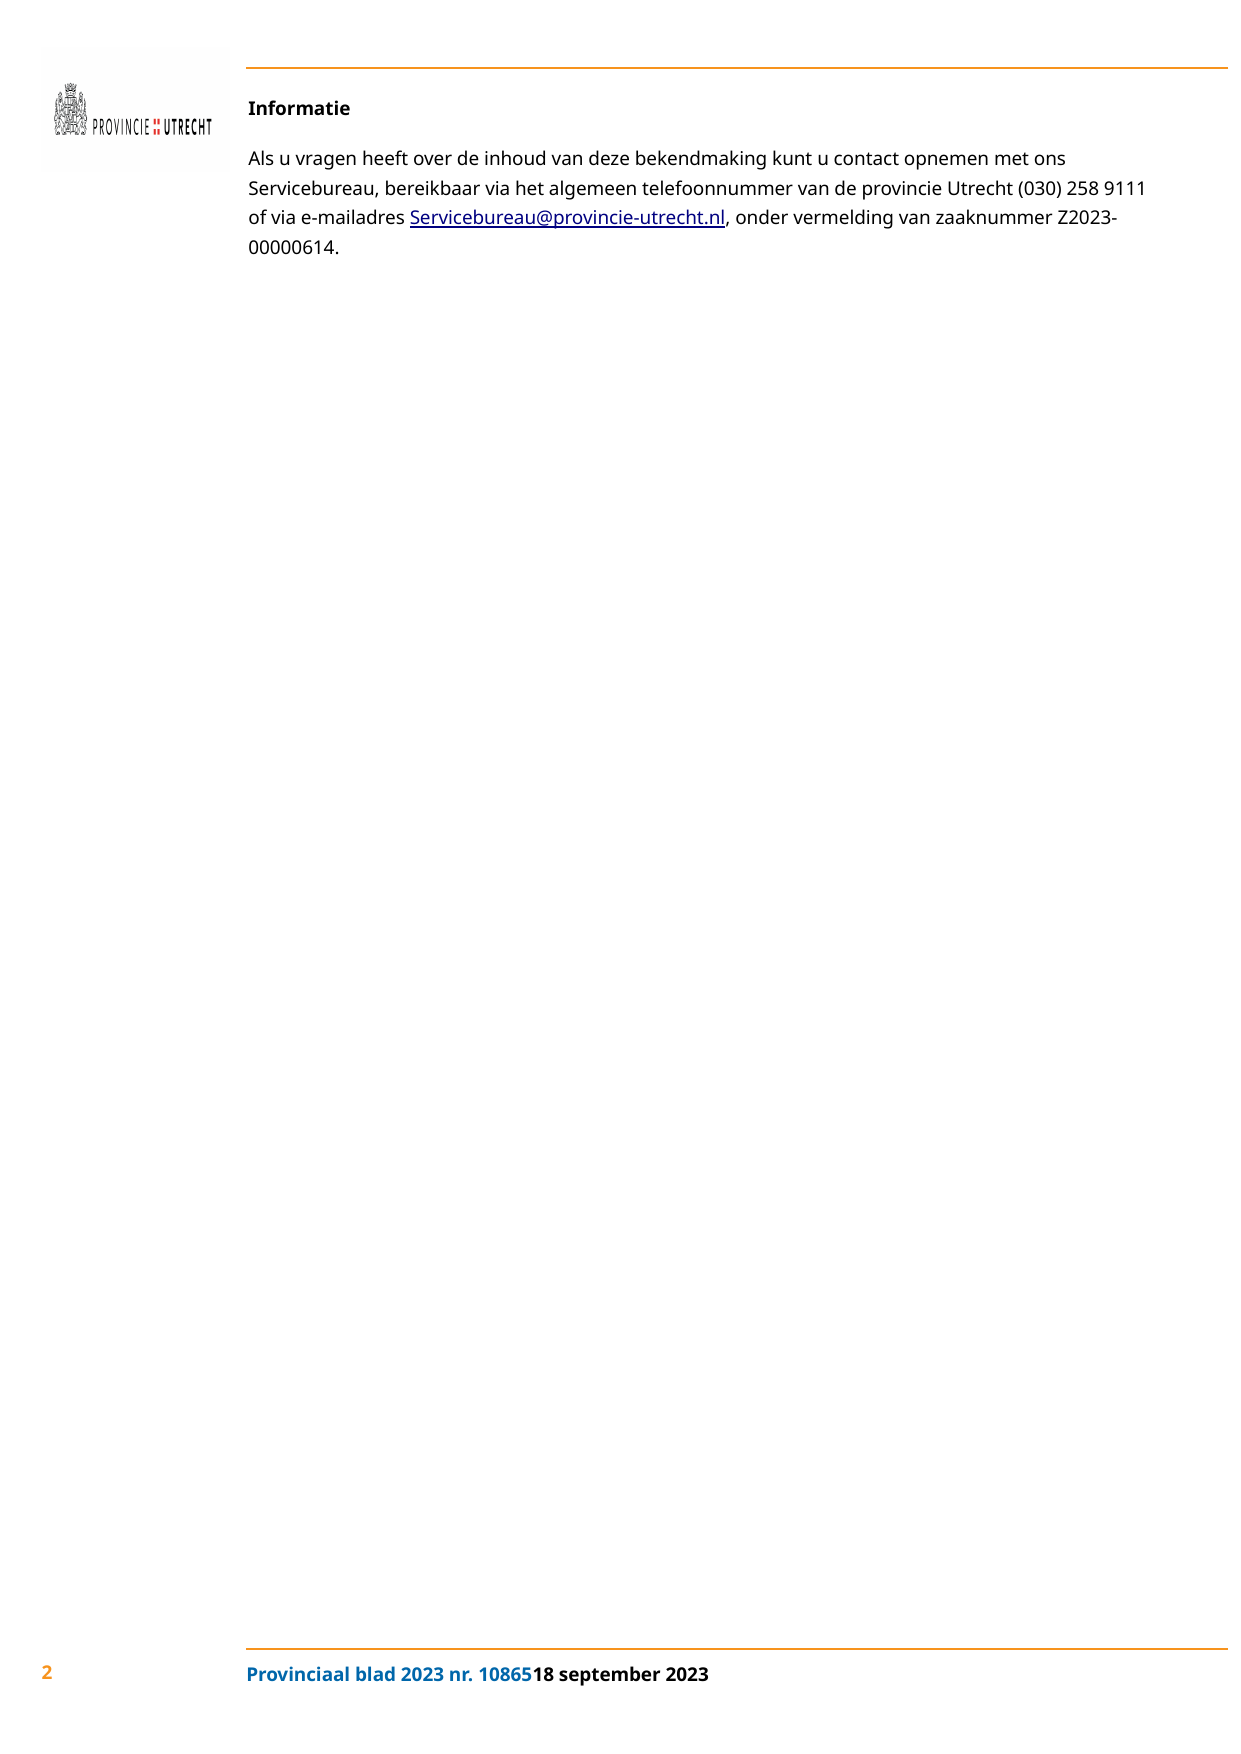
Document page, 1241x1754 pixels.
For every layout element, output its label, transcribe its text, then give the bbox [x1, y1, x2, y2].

text Als u vragen heeft over de inhoud van deze bekendmaking kunt u contact opnemen met ons Servicebureau, bereikbaar via het algemeen telefoonnummer van de provincie Utrecht (030) 258 9111 of via e-mailadres Servicebureau@provincie-utrecht.nl, onder vermelding van zaaknummer Z2023-00000614. [248, 145, 1152, 260]
picture [41, 47, 231, 172]
text Informatie [248, 95, 1152, 121]
